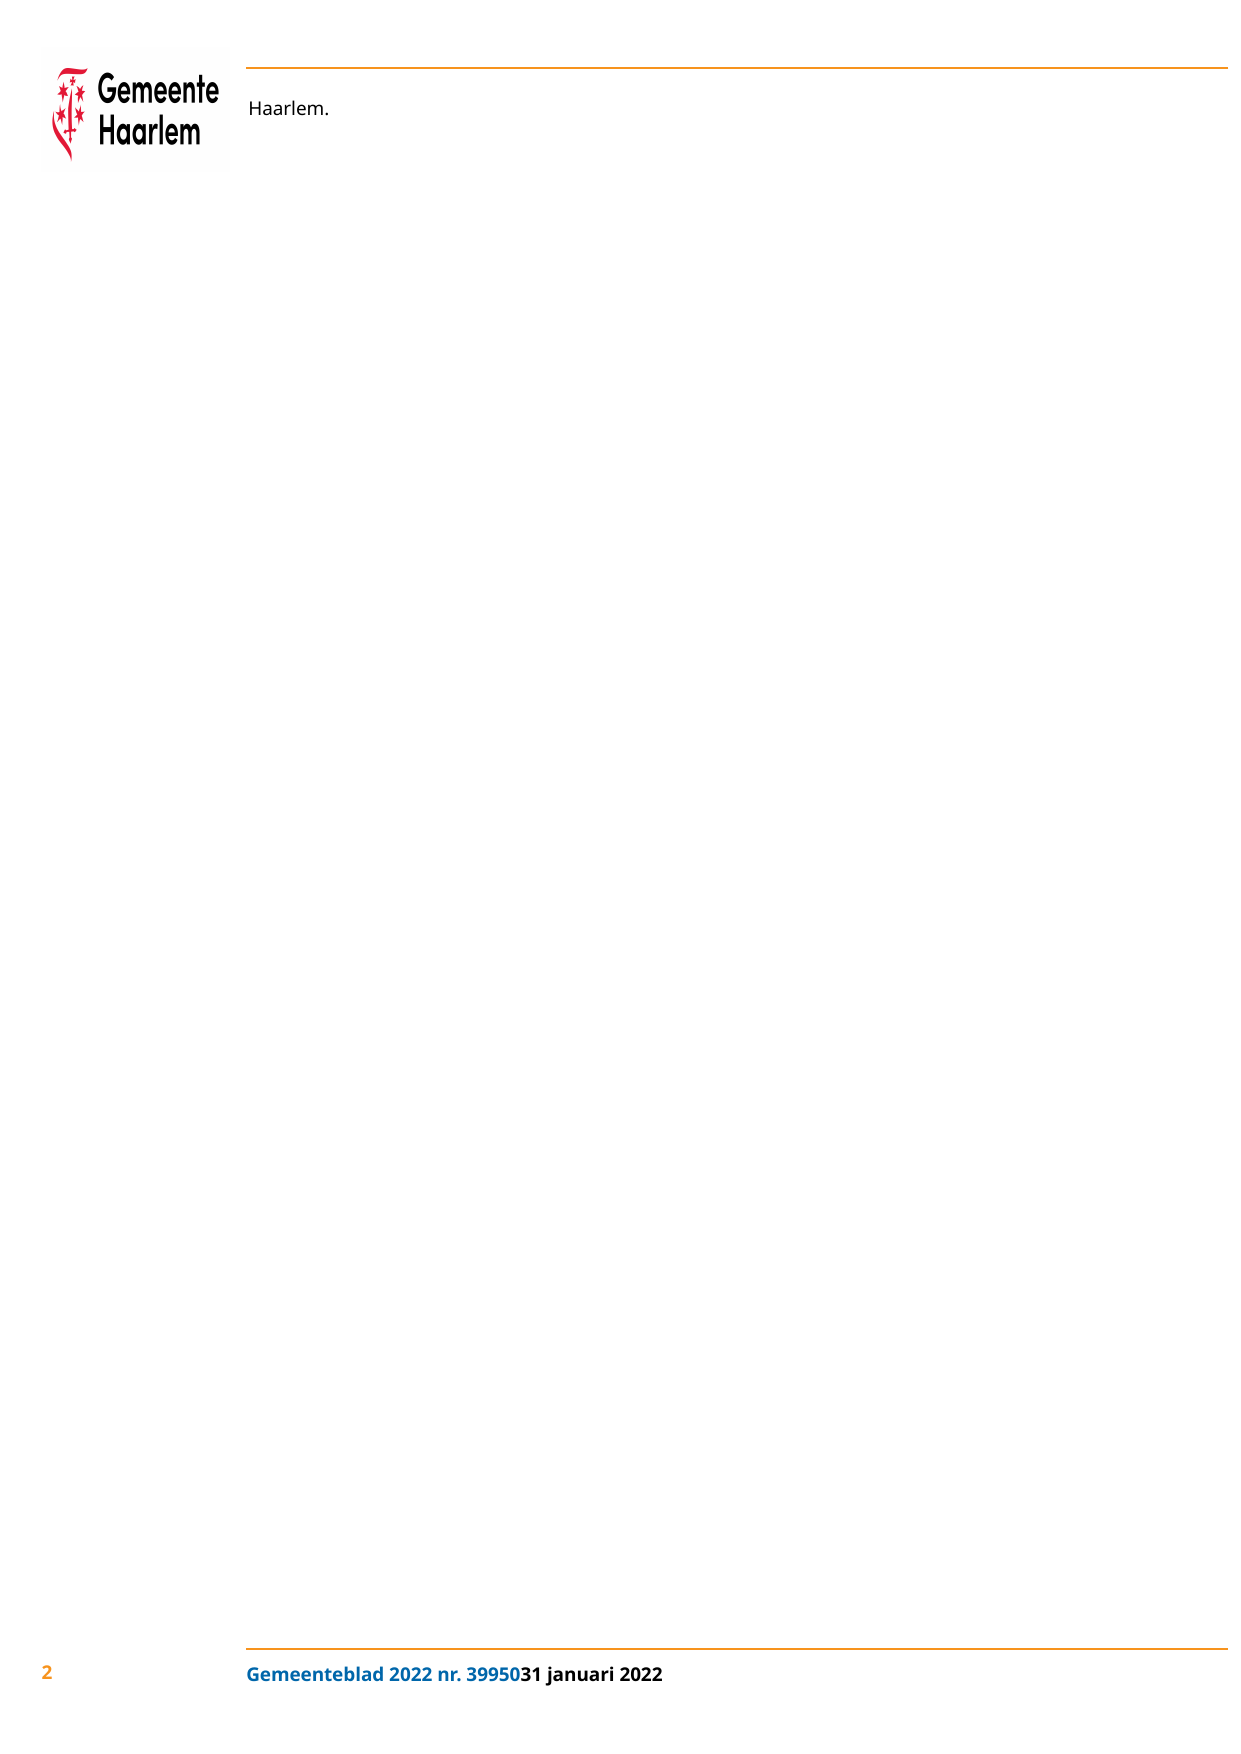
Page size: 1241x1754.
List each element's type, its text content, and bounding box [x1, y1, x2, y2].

picture [41, 47, 231, 172]
text Haarlem. [248, 95, 1152, 121]
